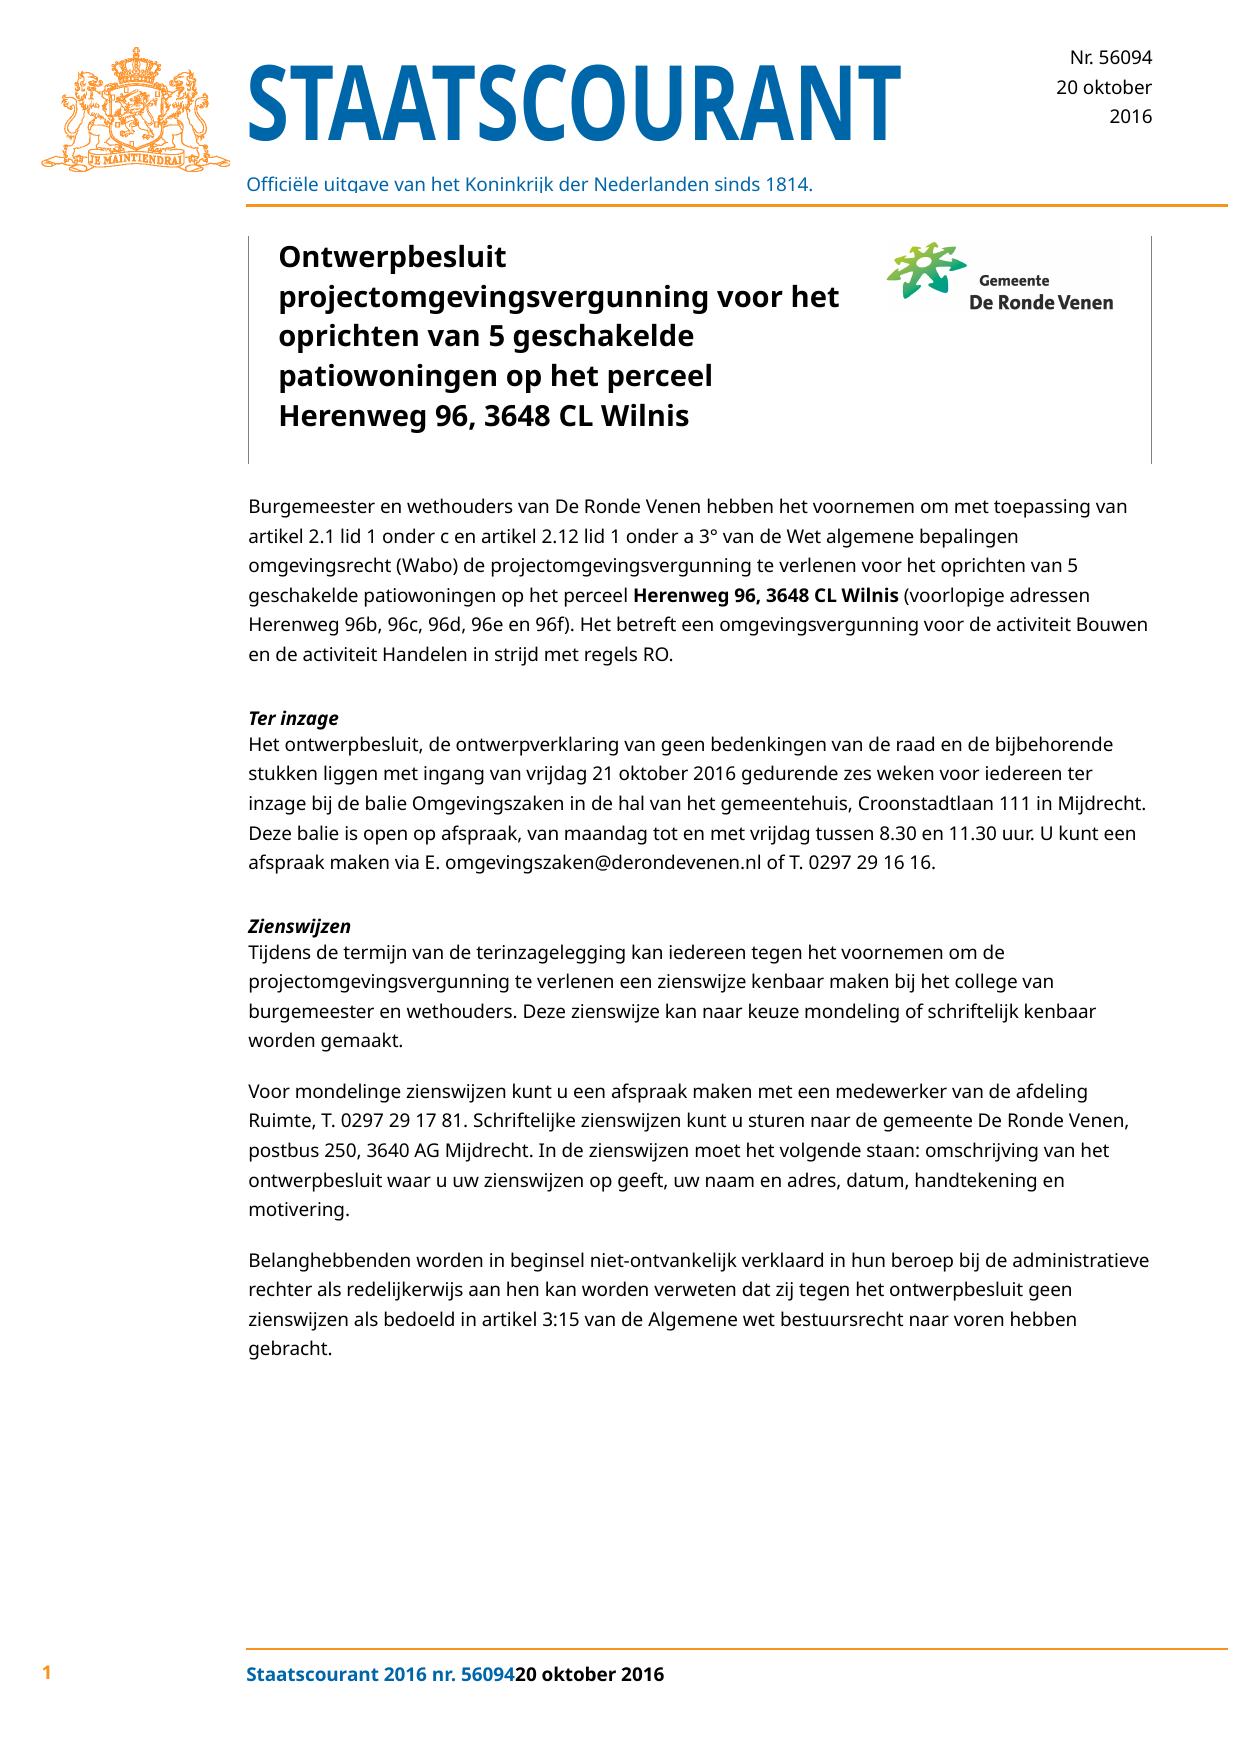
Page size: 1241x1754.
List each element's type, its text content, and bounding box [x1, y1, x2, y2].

text Belanghebbenden worden in beginsel niet-ontvankelijk verklaard in hun beroep bij de administratieve rechter als redelijkerwijs aan hen kan worden verweten dat zij tegen het ontwerpbesluit geen zienswijzen als bedoeld in artikel 3:15 van de Algemene wet bestuursrecht naar voren hebben gebracht. [248, 1247, 1152, 1361]
text Voor mondelinge zienswijzen kunt u een afspraak maken met een medewerker van de afdeling Ruimte, T. 0297 29 17 81. Schriftelijke zienswijzen kunt u sturen naar de gemeente De Ronde Venen, postbus 250, 3640 AG Mijdrecht. In de zienswijzen moet het volgende staan: omschrijving van het ontwerpbesluit waar u uw zienswijzen op geeft, uw naam en adres, datum, handtekening en motivering. [248, 1078, 1152, 1222]
text Ter inzage [248, 705, 1152, 731]
text Burgemeester en wethouders van De Ronde Venen hebben het voornemen om met toepassing van artikel 2.1 lid 1 onder c en artikel 2.12 lid 1 onder a 3° van de Wet algemene bepalingen omgevingsrecht (Wabo) de projectomgevingsvergunning te verlenen voor het oprichten van 5 geschakelde patiowoningen op het perceel Herenweg 96, 3648 CL Wilnis (voorlopige adressen Herenweg 96b, 96c, 96d, 96e en 96f). Het betreft een omgevingsvergunning voor de activiteit Bouwen en de activiteit Handelen in strijd met regels RO. [248, 493, 1152, 667]
picture [882, 236, 1119, 316]
table_header Ontwerpbesluit projectomgevingsvergunning voor het oprichten van 5 geschakelde patiowoningen op het perceel Herenweg 96, 3648 CL Wilnis [249, 236, 850, 464]
picture [41, 47, 231, 172]
text Het ontwerpbesluit, de ontwerpverklaring van geen bedenkingen van de raad en de bijbehorende stukken liggen met ingang van vrijdag 21 oktober 2016 gedurende zes weken voor iedereen ter inzage bij de balie Omgevingszaken in de hal van het gemeentehuis, Croonstadtlaan 111 in Mijdrecht. Deze balie is open op afspraak, van maandag tot en met vrijdag tussen 8.30 en 11.30 uur. U kunt een afspraak maken via E. omgevingszaken@derondevenen.nl of T. 0297 29 16 16. [248, 731, 1152, 875]
text Zienswijzen [248, 913, 1152, 939]
table_header [850, 236, 1151, 464]
text Tijdens de termijn van de terinzagelegging kan iedereen tegen het voornemen om de projectomgevingsvergunning te verlenen een zienswijze kenbaar maken bij het college van burgemeester en wethouders. Deze zienswijze kan naar keuze mondeling of schriftelijk kenbaar worden gemaakt. [248, 939, 1152, 1053]
